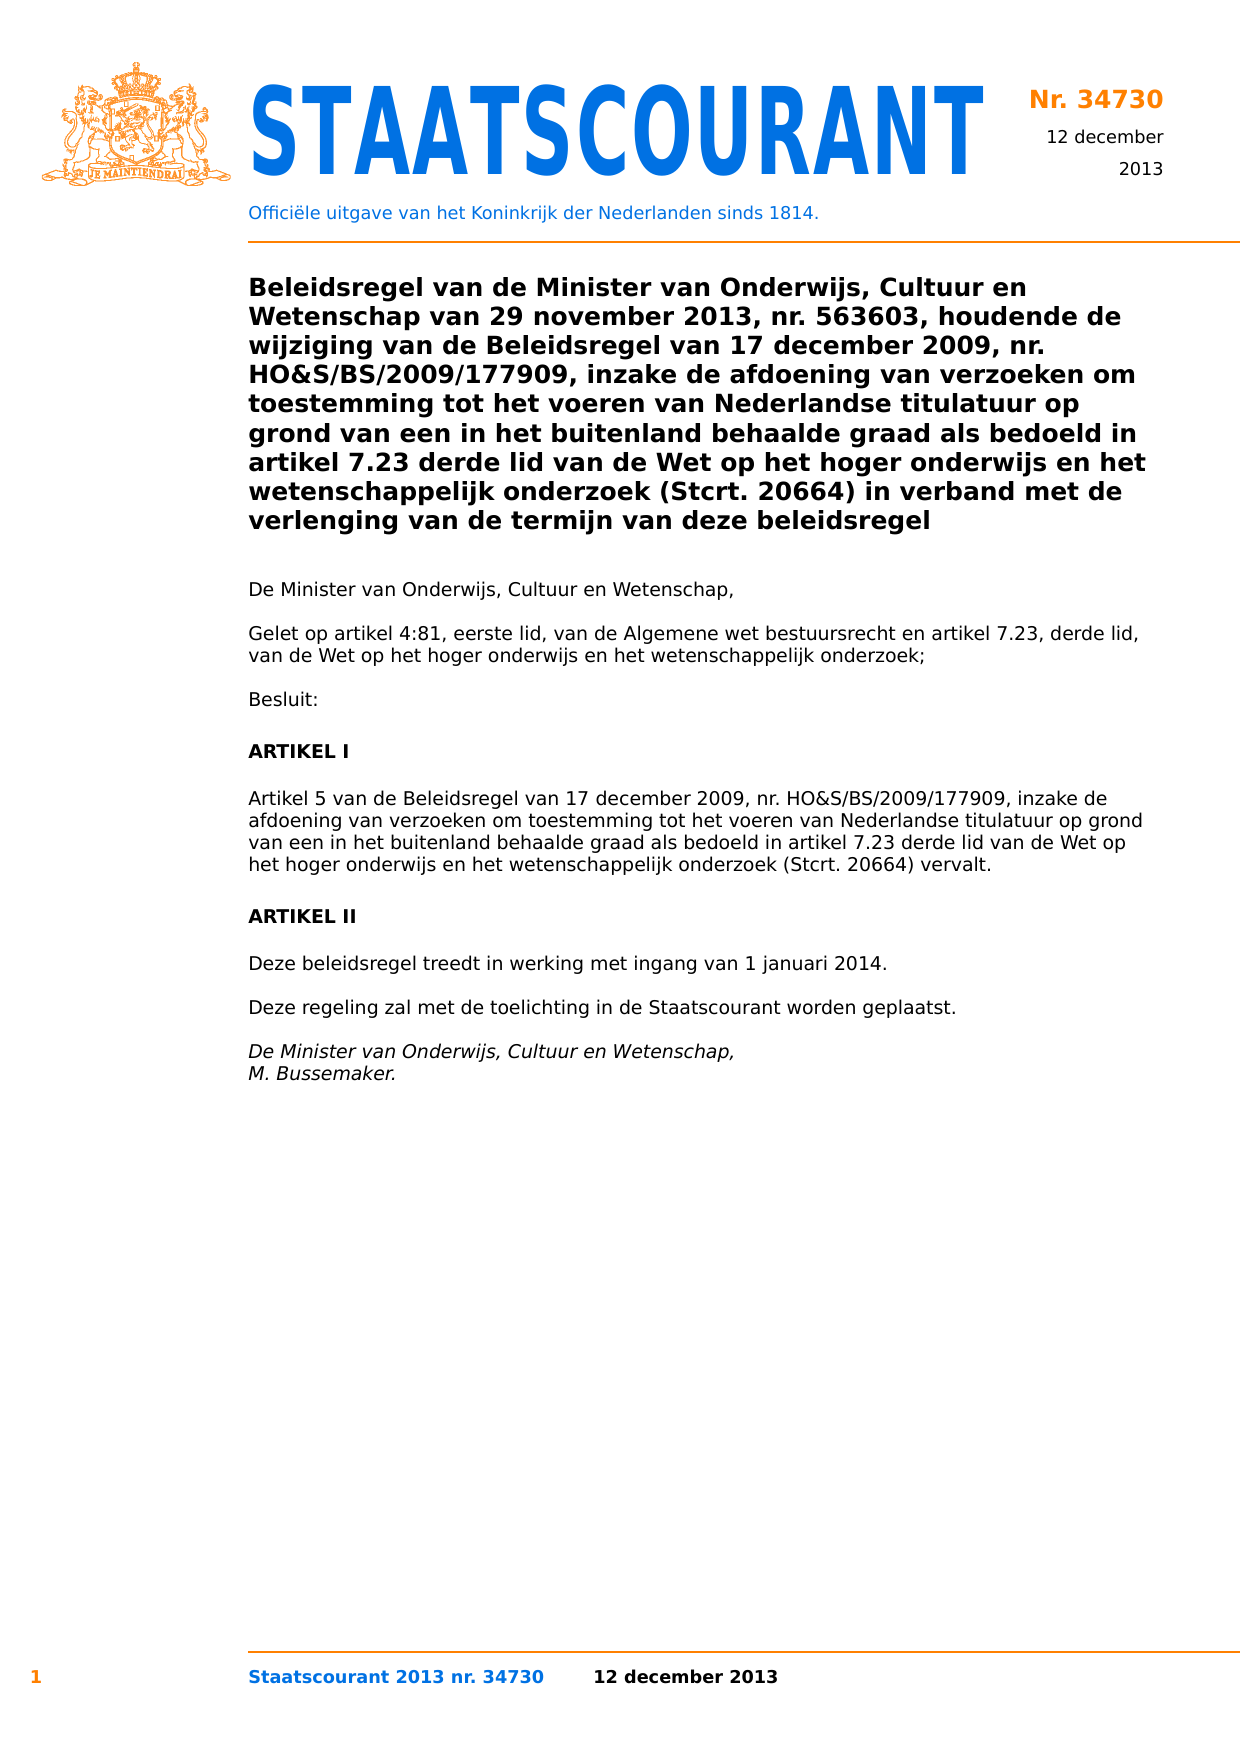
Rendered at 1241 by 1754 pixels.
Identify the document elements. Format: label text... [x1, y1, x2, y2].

text De Minister van Onderwijs, Cultuur en Wetenschap, M. Bussemaker. [248, 1041, 1163, 1084]
table_header [25, 62, 248, 241]
text Deze beleidsregel treedt in werking met ingang van 1 januari 2014. [248, 953, 1163, 975]
table_header STAATSCOURANT [248, 62, 998, 203]
text Deze regeling zal met de toelichting in de Staatscourant worden geplaatst. [248, 997, 1163, 1019]
text De Minister van Onderwijs, Cultuur en Wetenschap, [248, 579, 1163, 601]
table_cell 2013 [998, 153, 1240, 203]
subtitle Beleidsregel van de Minister van Onderwijs, Cultuur en Wetenschap van 29 november 2013, nr. 563603, houdende de wijziging van de Beleidsregel van 17 december 2009, nr. HO&S/BS/2009/177909, inzake de afdoening van verzoeken om toestemming tot het voeren van Nederlandse titulatuur op grond van een in het buitenland behaalde graad als bedoeld in artikel 7.23 derde lid van de Wet op het hoger onderwijs en het wetenschappelijk onderzoek (Stcrt. 20664) in verband met de verlenging van de termijn van deze beleidsregel [248, 273, 1163, 536]
table_cell Officiële uitgave van het Koninkrijk der Nederlanden sinds 1814. [248, 203, 1240, 241]
table_cell 12 december [998, 121, 1240, 153]
subtitle ARTIKEL I [248, 741, 1163, 763]
subtitle ARTIKEL II [248, 906, 1163, 928]
text Besluit: [248, 689, 1163, 711]
text Artikel 5 van de Beleidsregel van 17 december 2009, nr. HO&S/BS/2009/177909, inzake de afdoening van verzoeken om toestemming tot het voeren van Nederlandse titulatuur op grond van een in het buitenland behaalde graad als bedoeld in artikel 7.23 derde lid van de Wet op het hoger onderwijs en het wetenschappelijk onderzoek (Stcrt. 20664) vervalt. [248, 788, 1163, 876]
table_header Nr. 34730 [998, 62, 1240, 121]
picture [41, 62, 231, 186]
text Gelet op artikel 4:81, eerste lid, van de Algemene wet bestuursrecht en artikel 7.23, derde lid, van de Wet op het hoger onderwijs en het wetenschappelijk onderzoek; [248, 623, 1163, 667]
